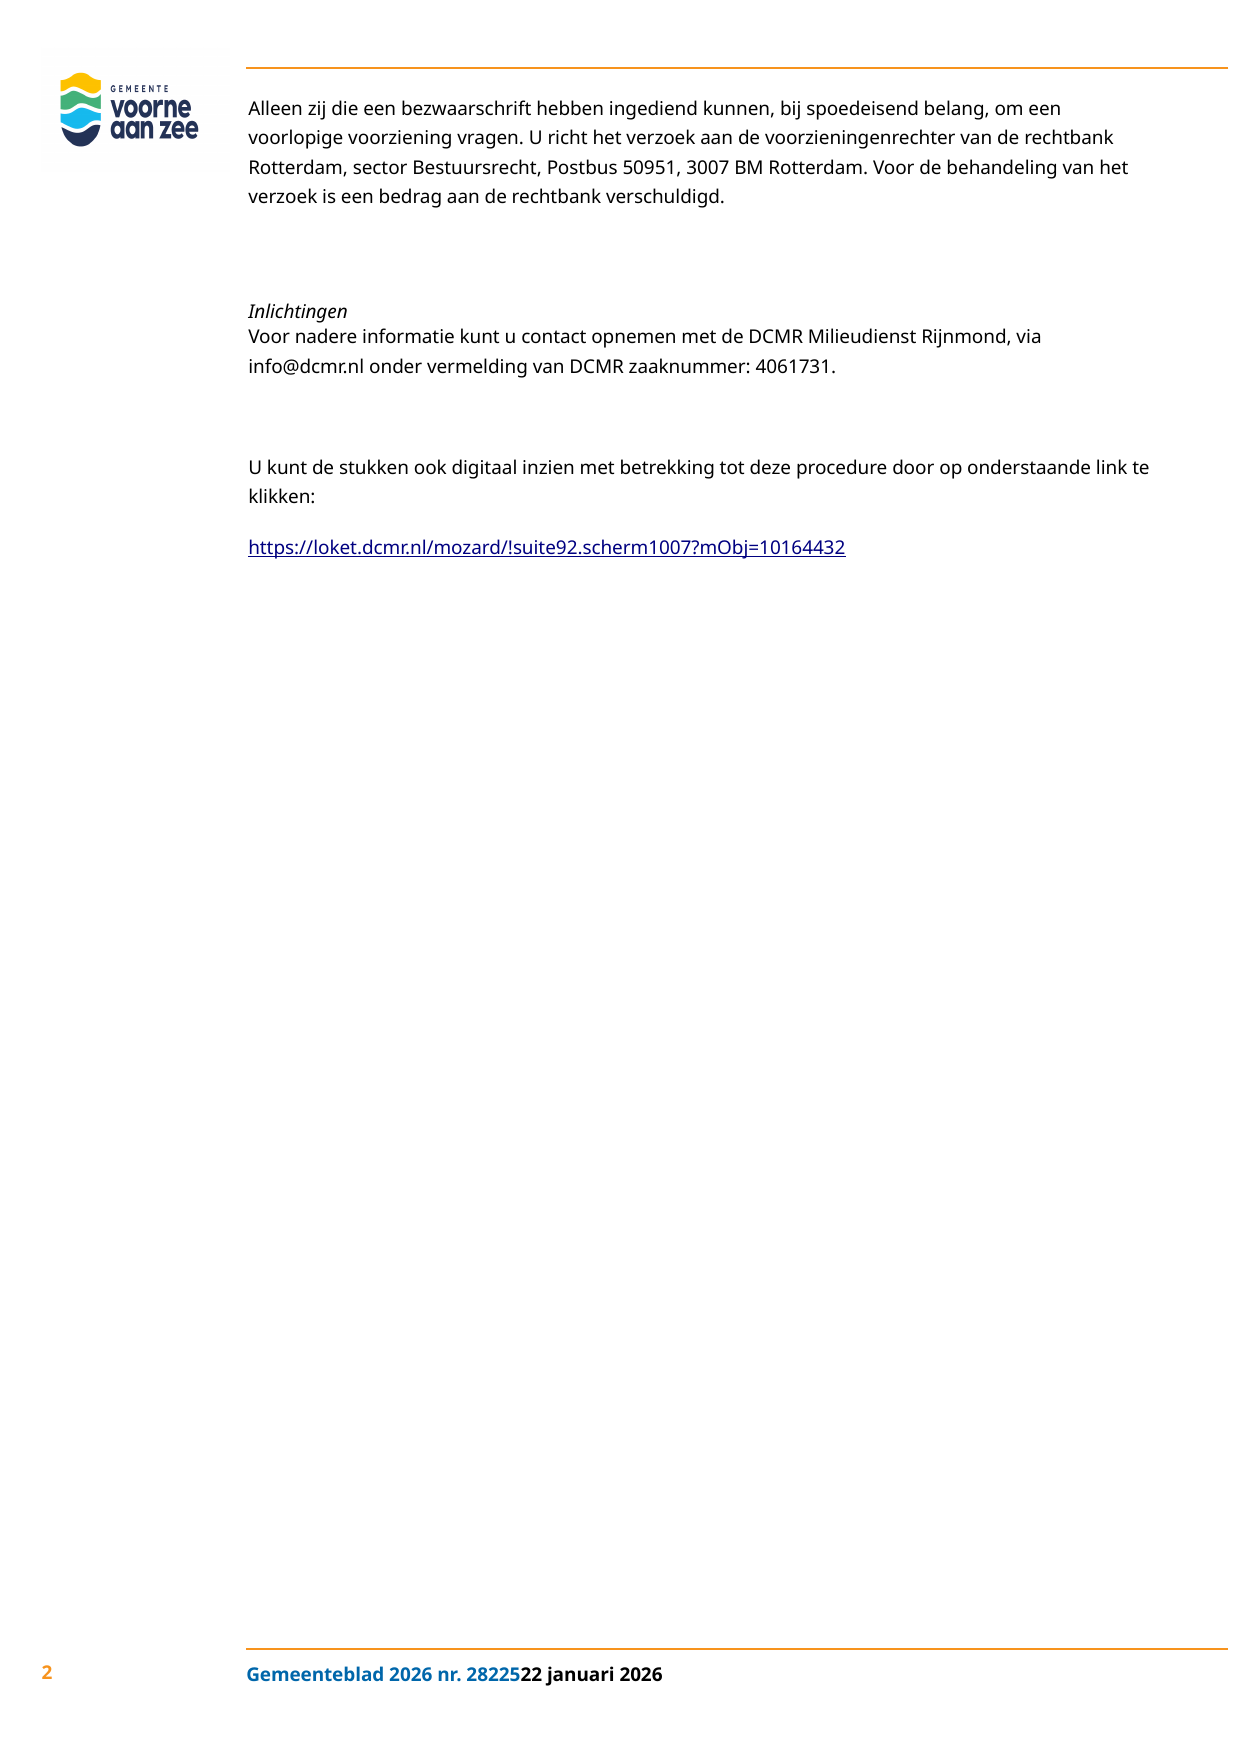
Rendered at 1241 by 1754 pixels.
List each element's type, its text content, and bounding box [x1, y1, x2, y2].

text Voor nadere informatie kunt u contact opnemen met de DCMR Milieudienst Rijnmond, via info@dcmr.nl onder vermelding van DCMR zaaknummer: 4061731. [248, 324, 1152, 379]
text U kunt de stukken ook digitaal inzien met betrekking tot deze procedure door op onderstaande link te klikken: [248, 454, 1152, 509]
text https://loket.dcmr.nl/mozard/!suite92.scherm1007?mObj=10164432 [248, 534, 1152, 560]
text Inlichtingen [248, 298, 1152, 324]
picture [41, 47, 231, 172]
text Alleen zij die een bezwaarschrift hebben ingediend kunnen, bij spoedeisend belang, om een voorlopige voorziening vragen. U richt het verzoek aan de voorzieningenrechter van de rechtbank Rotterdam, sector Bestuursrecht, Postbus 50951, 3007 BM Rotterdam. Voor de behandeling van het verzoek is een bedrag aan de rechtbank verschuldigd. [248, 95, 1152, 209]
